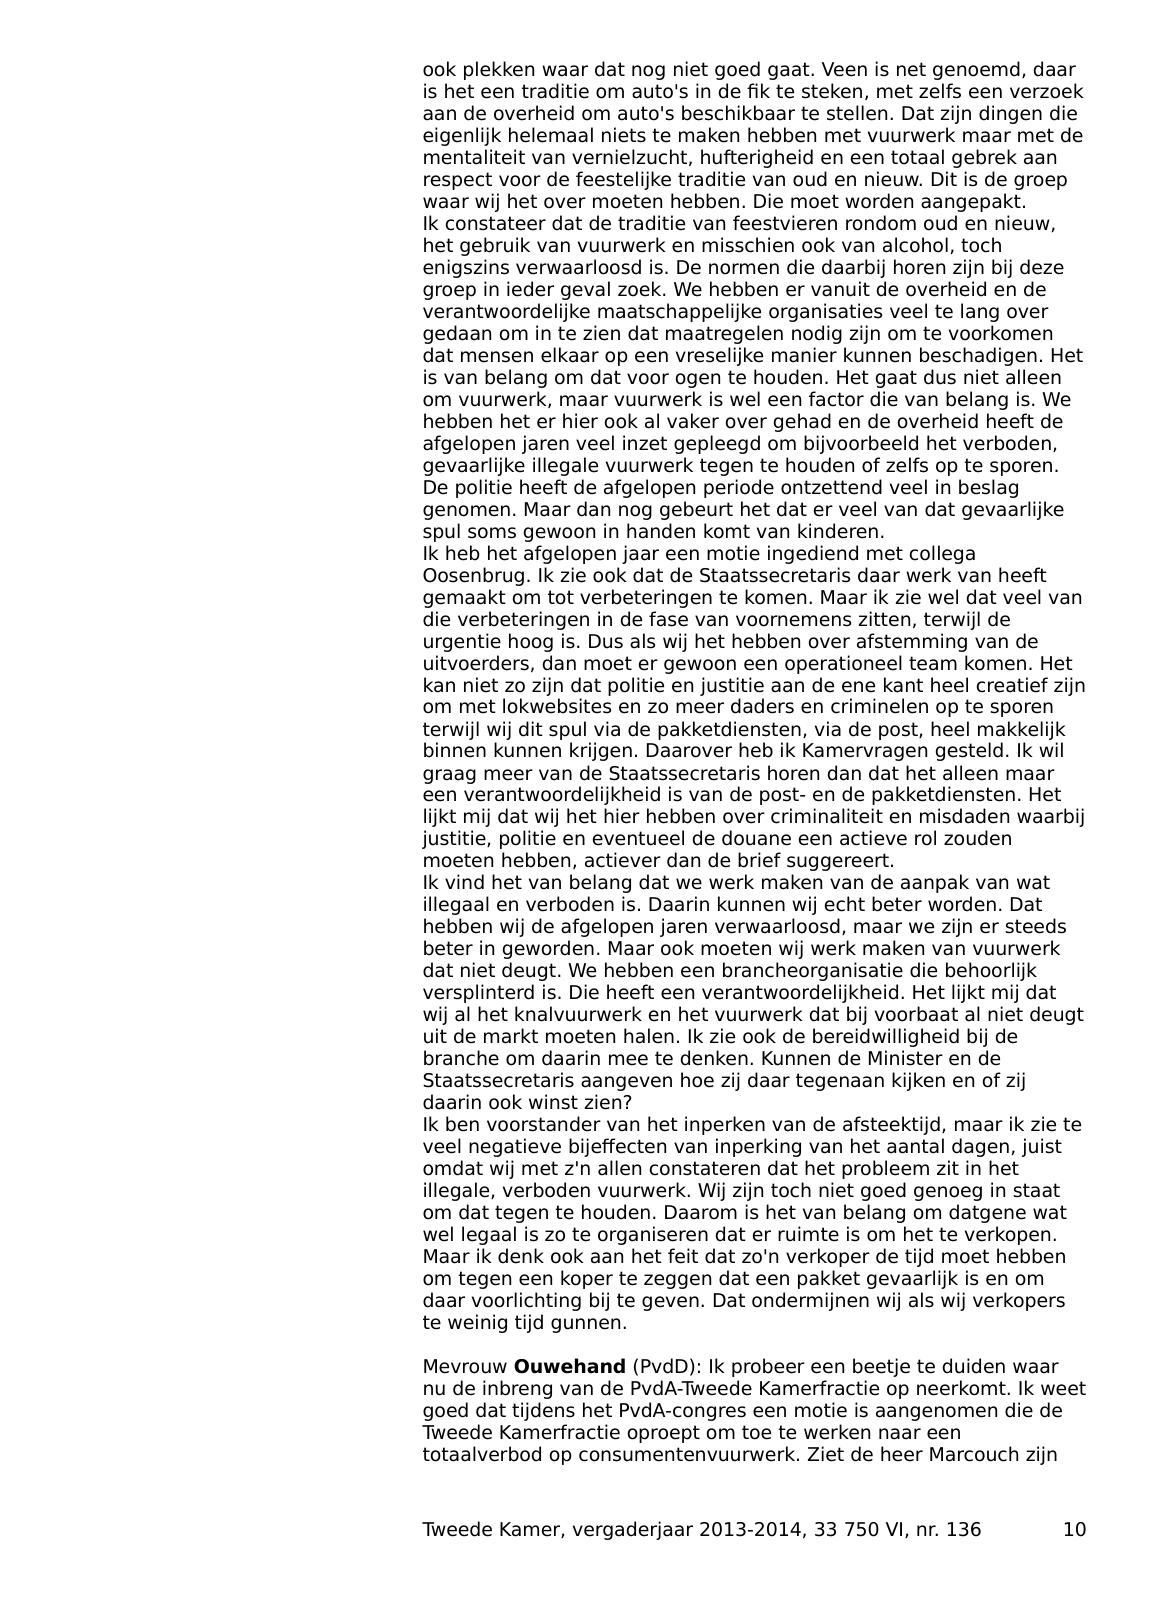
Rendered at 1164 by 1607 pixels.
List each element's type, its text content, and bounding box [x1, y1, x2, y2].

text Ik vind het van belang dat we werk maken van de aanpak van wat illegaal en verboden is. Daarin kunnen wij echt beter worden. Dat hebben wij de afgelopen jaren verwaarloosd, maar we zijn er steeds beter in geworden. Maar ook moeten wij werk maken van vuurwerk dat niet deugt. We hebben een brancheorganisatie die behoorlijk versplinterd is. Die heeft een verantwoordelijkheid. Het lijkt mij dat wij al het knalvuurwerk en het vuurwerk dat bij voorbaat al niet deugt uit de markt moeten halen. Ik zie ook de bereidwilligheid bij de branche om daarin mee te denken. Kunnen de Minister en de Staatssecretaris aangeven hoe zij daar tegenaan kijken en of zij daarin ook winst zien? [422, 872, 1087, 1114]
text Ik constateer dat de traditie van feestvieren rondom oud en nieuw, het gebruik van vuurwerk en misschien ook van alcohol, toch enigszins verwaarloosd is. De normen die daarbij horen zijn bij deze groep in ieder geval zoek. We hebben er vanuit de overheid en de verantwoordelijke maatschappelijke organisaties veel te lang over gedaan om in te zien dat maatregelen nodig zijn om te voorkomen dat mensen elkaar op een vreselijke manier kunnen beschadigen. Het is van belang om dat voor ogen te houden. Het gaat dus niet alleen om vuurwerk, maar vuurwerk is wel een factor die van belang is. We hebben het er hier ook al vaker over gehad en de overheid heeft de afgelopen jaren veel inzet gepleegd om bijvoorbeeld het verboden, gevaarlijke illegale vuurwerk tegen te houden of zelfs op te sporen. De politie heeft de afgelopen periode ontzettend veel in beslag genomen. Maar dan nog gebeurt het dat er veel van dat gevaarlijke spul soms gewoon in handen komt van kinderen. [422, 213, 1087, 543]
text Ik heb het afgelopen jaar een motie ingediend met collega Oosenbrug. Ik zie ook dat de Staatssecretaris daar werk van heeft gemaakt om tot verbeteringen te komen. Maar ik zie wel dat veel van die verbeteringen in de fase van voornemens zitten, terwijl de urgentie hoog is. Dus als wij het hebben over afstemming van de uitvoerders, dan moet er gewoon een operationeel team komen. Het kan niet zo zijn dat politie en justitie aan de ene kant heel creatief zijn om met lokwebsites en zo meer daders en criminelen op te sporen terwijl wij dit spul via de pakketdiensten, via de post, heel makkelijk binnen kunnen krijgen. Daarover heb ik Kamervragen gesteld. Ik wil graag meer van de Staatssecretaris horen dan dat het alleen maar een verantwoordelijkheid is van de post- en de pakketdiensten. Het lijkt mij dat wij het hier hebben over criminaliteit en misdaden waarbij justitie, politie en eventueel de douane een actieve rol zouden moeten hebben, actiever dan de brief suggereert. [422, 543, 1087, 872]
text Ik ben voorstander van het inperken van de afsteektijd, maar ik zie te veel negatieve bijeffecten van inperking van het aantal dagen, juist omdat wij met z'n allen constateren dat het probleem zit in het illegale, verboden vuurwerk. Wij zijn toch niet goed genoeg in staat om dat tegen te houden. Daarom is het van belang om datgene wat wel legaal is zo te organiseren dat er ruimte is om het te verkopen. Maar ik denk ook aan het feit dat zo'n verkoper de tijd moet hebben om tegen een koper te zeggen dat een pakket gevaarlijk is en om daar voorlichting bij te geven. Dat ondermijnen wij als wij verkopers te weinig tijd gunnen. [422, 1114, 1087, 1334]
text ook plekken waar dat nog niet goed gaat. Veen is net genoemd, daar is het een traditie om auto's in de fik te steken, met zelfs een verzoek aan de overheid om auto's beschikbaar te stellen. Dat zijn dingen die eigenlijk helemaal niets te maken hebben met vuurwerk maar met de mentaliteit van vernielzucht, hufterigheid en een totaal gebrek aan respect voor de feestelijke traditie van oud en nieuw. Dit is de groep waar wij het over moeten hebben. Die moet worden aangepakt. [422, 59, 1087, 213]
text Mevrouw Ouwehand (PvdD): Ik probeer een beetje te duiden waar nu de inbreng van de PvdA-Tweede Kamerfractie op neerkomt. Ik weet goed dat tijdens het PvdA-congres een motie is aangenomen die de Tweede Kamerfractie oproept om toe te werken naar een totaalverbod op consumentenvuurwerk. Ziet de heer Marcouch zijn [422, 1356, 1087, 1466]
